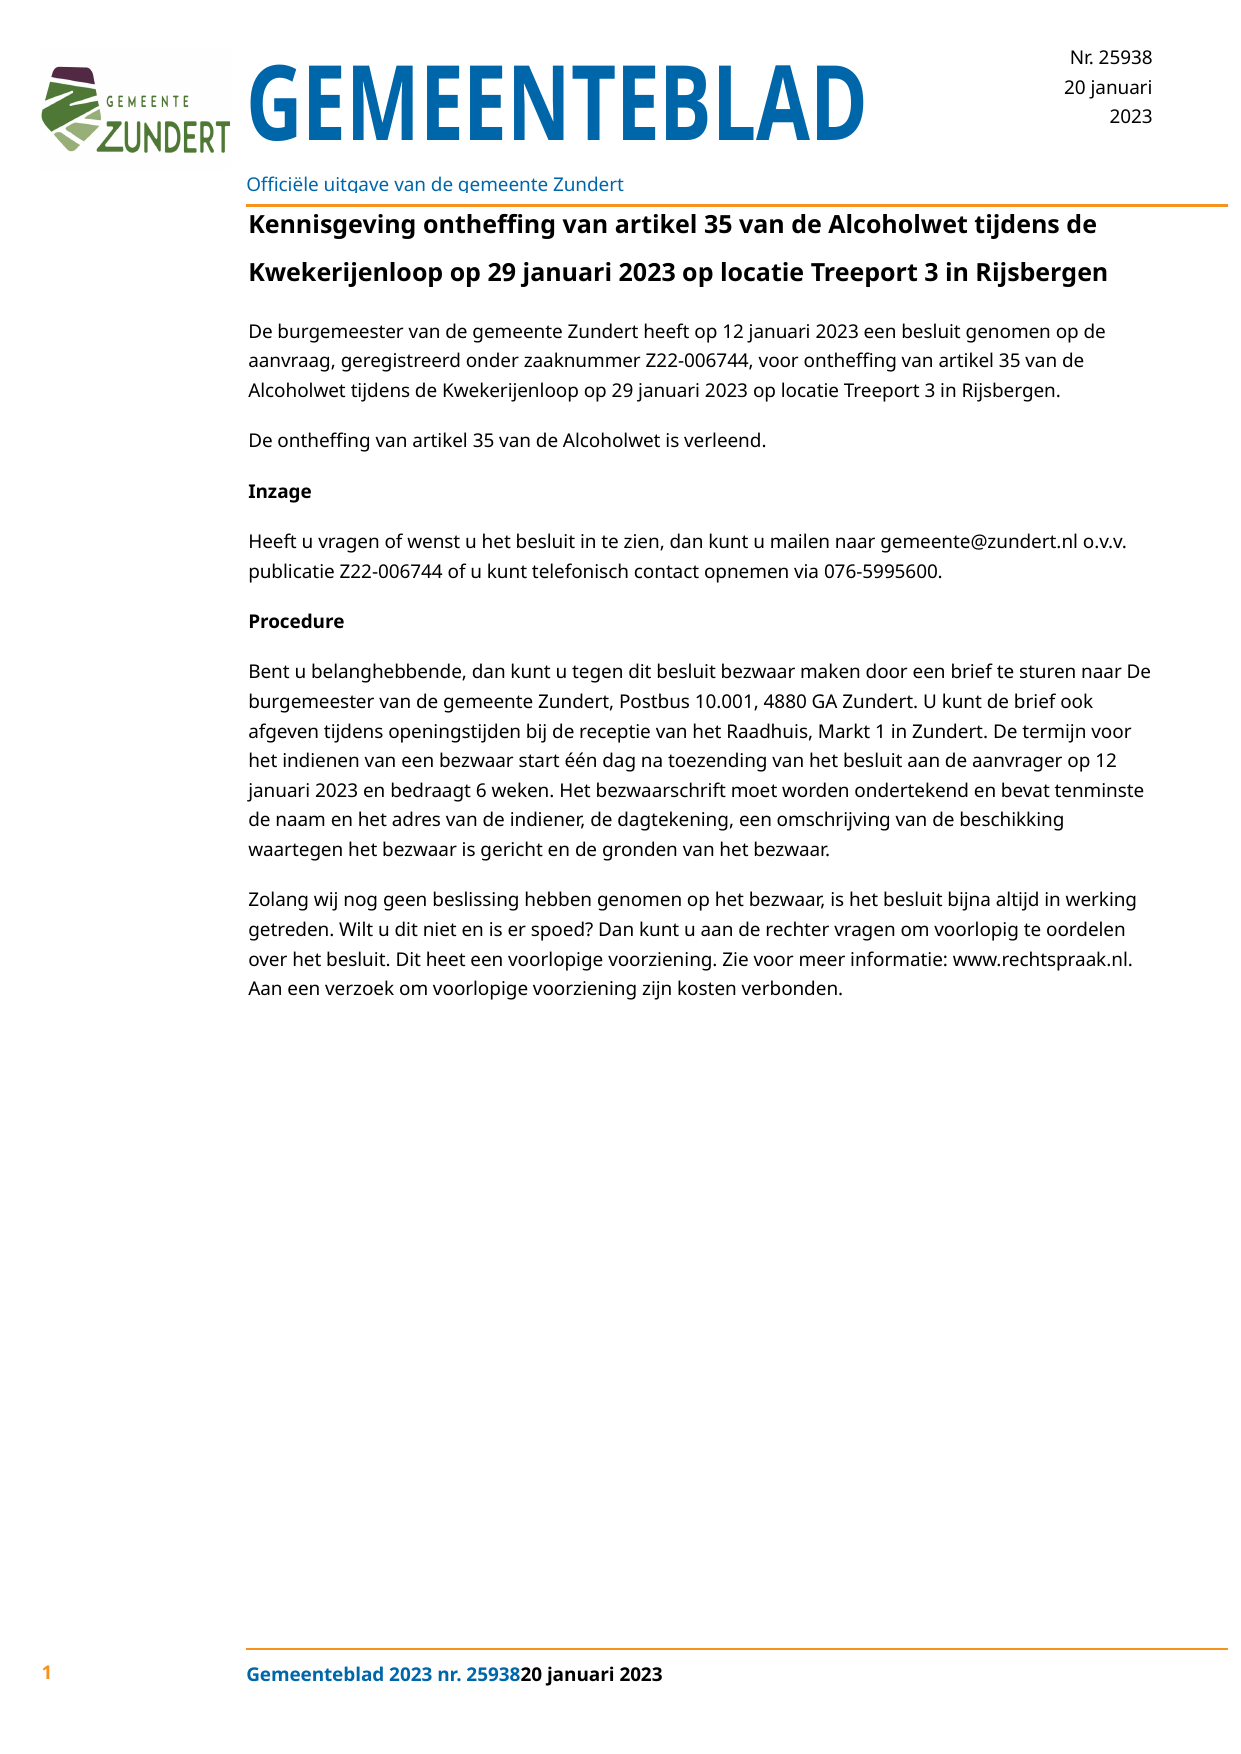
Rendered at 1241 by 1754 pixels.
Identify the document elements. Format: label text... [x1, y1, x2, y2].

text De burgemeester van de gemeente Zundert heeft op 12 januari 2023 een besluit genomen op de aanvraag, geregistreerd onder zaaknummer Z22-006744, voor ontheffing van artikel 35 van de Alcoholwet tijdens de Kwekerijenloop op 29 januari 2023 op locatie Treeport 3 in Rijsbergen. [248, 318, 1152, 403]
text Zolang wij nog geen beslissing hebben genomen op het bezwaar, is het besluit bijna altijd in werking getreden. Wilt u dit niet en is er spoed? Dan kunt u aan de rechter vragen om voorlopig te oordelen over het besluit. Dit heet een voorlopige voorziening. Zie voor meer informatie: www.rechtspraak.nl. Aan een verzoek om voorlopige voorziening zijn kosten verbonden. [248, 887, 1152, 1001]
text Procedure [248, 608, 1152, 634]
text Inzage [248, 478, 1152, 504]
text Bent u belanghebbende, dan kunt u tegen dit besluit bezwaar maken door een brief te sturen naar De burgemeester van de gemeente Zundert, Postbus 10.001, 4880 GA Zundert. U kunt de brief ook afgeven tijdens openingstijden bij de receptie van het Raadhuis, Markt 1 in Zundert. De termijn voor het indienen van een bezwaar start één dag na toezending van het besluit aan de aanvrager op 12 januari 2023 en bedraagt 6 weken. Het bezwaarschrift moet worden ondertekend en bevat tenminste de naam en het adres van de indiener, de dagtekening, een omschrijving van de beschikking waartegen het bezwaar is gericht en de gronden van het bezwaar. [248, 659, 1152, 862]
text Heeft u vragen of wenst u het besluit in te zien, dan kunt u mailen naar gemeente@zundert.nl o.v.v. publicatie Z22-006744 of u kunt telefonisch contact opnemen via 076-5995600. [248, 528, 1152, 584]
picture [41, 47, 231, 172]
text De ontheffing van artikel 35 van de Alcoholwet is verleend. [248, 427, 1152, 453]
text Kennisgeving ontheffing van artikel 35 van de Alcoholwet tijdens de Kwekerijenloop op 29 januari 2023 op locatie Treeport 3 in Rijsbergen [248, 207, 1152, 288]
